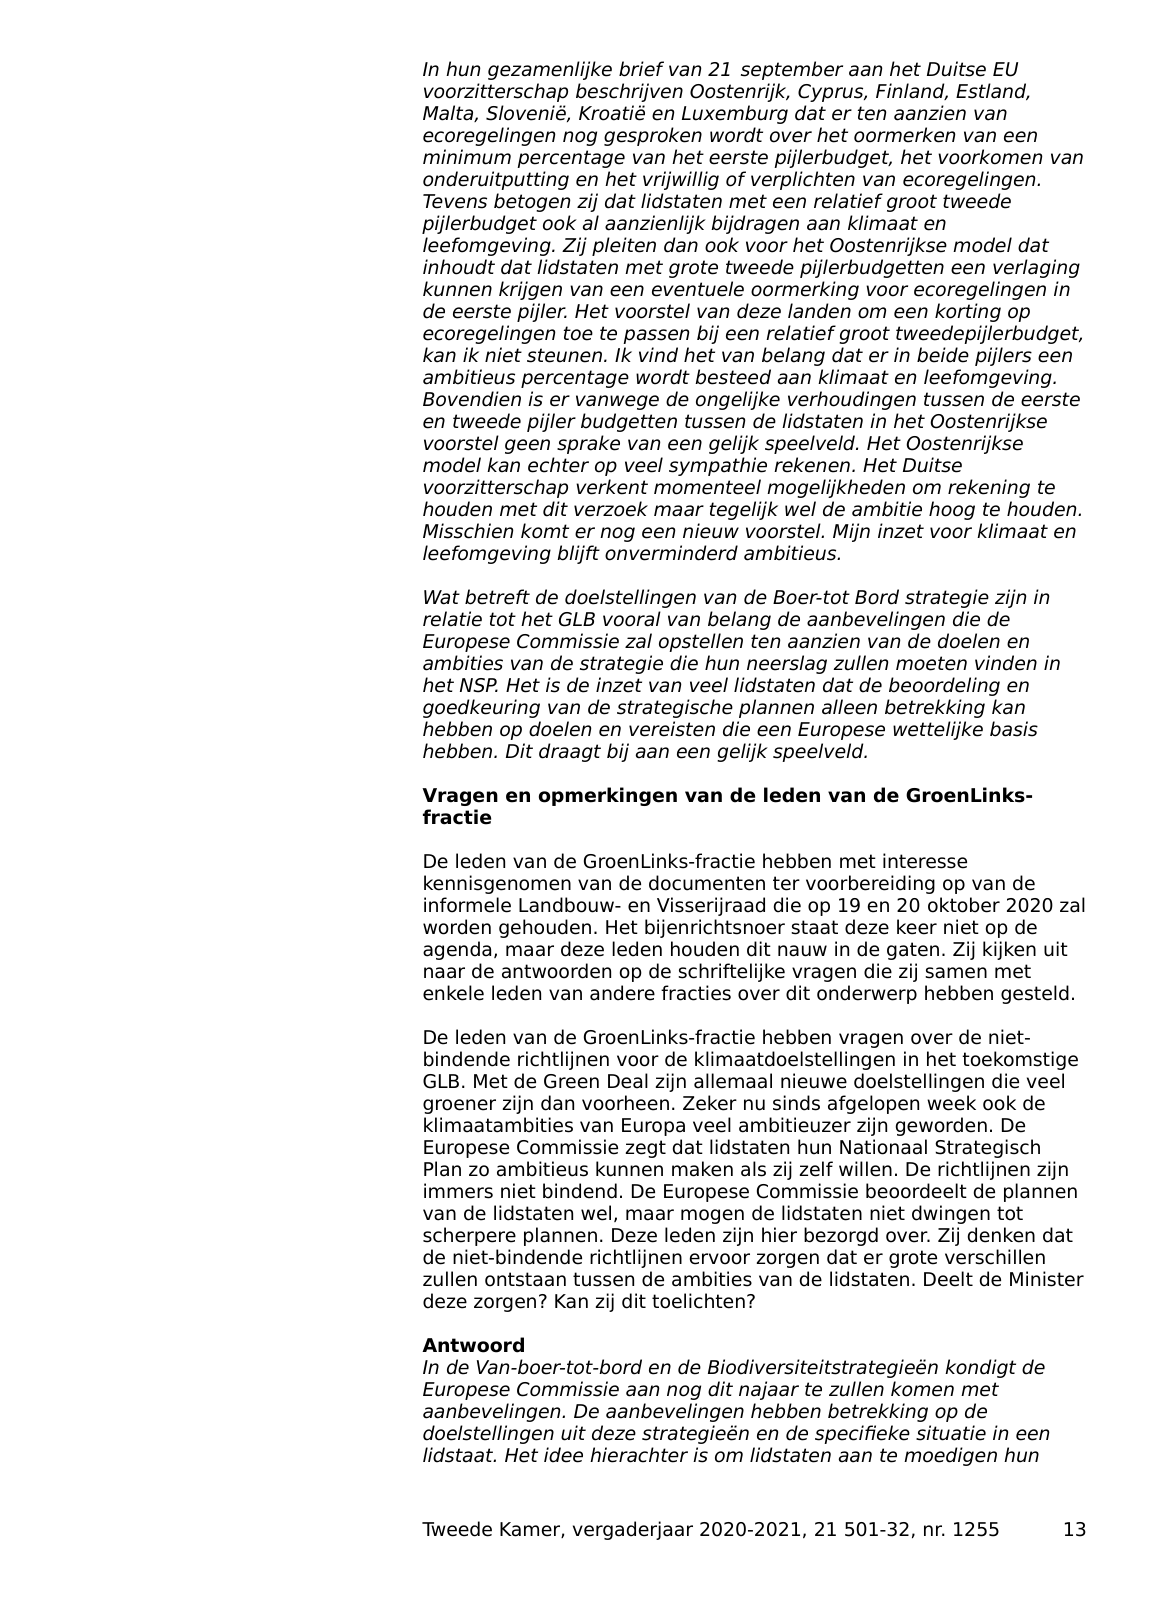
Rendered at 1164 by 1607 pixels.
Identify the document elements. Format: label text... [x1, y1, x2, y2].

text Antwoord [422, 1335, 1087, 1357]
text De leden van de GroenLinks-fractie hebben met interesse kennisgenomen van de documenten ter voorbereiding op van de informele Landbouw- en Visserijraad die op 19 en 20 oktober 2020 zal worden gehouden. Het bijenrichtsnoer staat deze keer niet op de agenda, maar deze leden houden dit nauw in de gaten. Zij kijken uit naar de antwoorden op de schriftelijke vragen die zij samen met enkele leden van andere fracties over dit onderwerp hebben gesteld. [422, 851, 1087, 1005]
text In hun gezamenlijke brief van 21 september aan het Duitse EU voorzitterschap beschrijven Oostenrijk, Cyprus, Finland, Estland, Malta, Slovenië, Kroatië en Luxemburg dat er ten aanzien van ecoregelingen nog gesproken wordt over het oormerken van een minimum percentage van het eerste pijlerbudget, het voorkomen van onderuitputting en het vrijwillig of verplichten van ecoregelingen. Tevens betogen zij dat lidstaten met een relatief groot tweede pijlerbudget ook al aanzienlijk bijdragen aan klimaat en leefomgeving. Zij pleiten dan ook voor het Oostenrijkse model dat inhoudt dat lidstaten met grote tweede pijlerbudgetten een verlaging kunnen krijgen van een eventuele oormerking voor ecoregelingen in de eerste pijler. Het voorstel van deze landen om een korting op ecoregelingen toe te passen bij een relatief groot tweedepijlerbudget, kan ik niet steunen. Ik vind het van belang dat er in beide pijlers een ambitieus percentage wordt besteed aan klimaat en leefomgeving. Bovendien is er vanwege de ongelijke verhoudingen tussen de eerste en tweede pijler budgetten tussen de lidstaten in het Oostenrijkse voorstel geen sprake van een gelijk speelveld. Het Oostenrijkse model kan echter op veel sympathie rekenen. Het Duitse voorzitterschap verkent momenteel mogelijkheden om rekening te houden met dit verzoek maar tegelijk wel de ambitie hoog te houden. Misschien komt er nog een nieuw voorstel. Mijn inzet voor klimaat en leefomgeving blijft onverminderd ambitieus. [422, 59, 1087, 564]
text In de Van-boer-tot-bord en de Biodiversiteitstrategieën kondigt de Europese Commissie aan nog dit najaar te zullen komen met aanbevelingen. De aanbevelingen hebben betrekking op de doelstellingen uit deze strategieën en de specifieke situatie in een lidstaat. Het idee hierachter is om lidstaten aan te moedigen hun [422, 1357, 1087, 1467]
subtitle Vragen en opmerkingen van de leden van de GroenLinks-fractie [422, 785, 1087, 829]
text Wat betreft de doelstellingen van de Boer-tot Bord strategie zijn in relatie tot het GLB vooral van belang de aanbevelingen die de Europese Commissie zal opstellen ten aanzien van de doelen en ambities van de strategie die hun neerslag zullen moeten vinden in het NSP. Het is de inzet van veel lidstaten dat de beoordeling en goedkeuring van de strategische plannen alleen betrekking kan hebben op doelen en vereisten die een Europese wettelijke basis hebben. Dit draagt bij aan een gelijk speelveld. [422, 587, 1087, 763]
text De leden van de GroenLinks-fractie hebben vragen over de niet-bindende richtlijnen voor de klimaatdoelstellingen in het toekomstige GLB. Met de Green Deal zijn allemaal nieuwe doelstellingen die veel groener zijn dan voorheen. Zeker nu sinds afgelopen week ook de klimaatambities van Europa veel ambitieuzer zijn geworden. De Europese Commissie zegt dat lidstaten hun Nationaal Strategisch Plan zo ambitieus kunnen maken als zij zelf willen. De richtlijnen zijn immers niet bindend. De Europese Commissie beoordeelt de plannen van de lidstaten wel, maar mogen de lidstaten niet dwingen tot scherpere plannen. Deze leden zijn hier bezorgd over. Zij denken dat de niet-bindende richtlijnen ervoor zorgen dat er grote verschillen zullen ontstaan tussen de ambities van de lidstaten. Deelt de Minister deze zorgen? Kan zij dit toelichten? [422, 1027, 1087, 1313]
